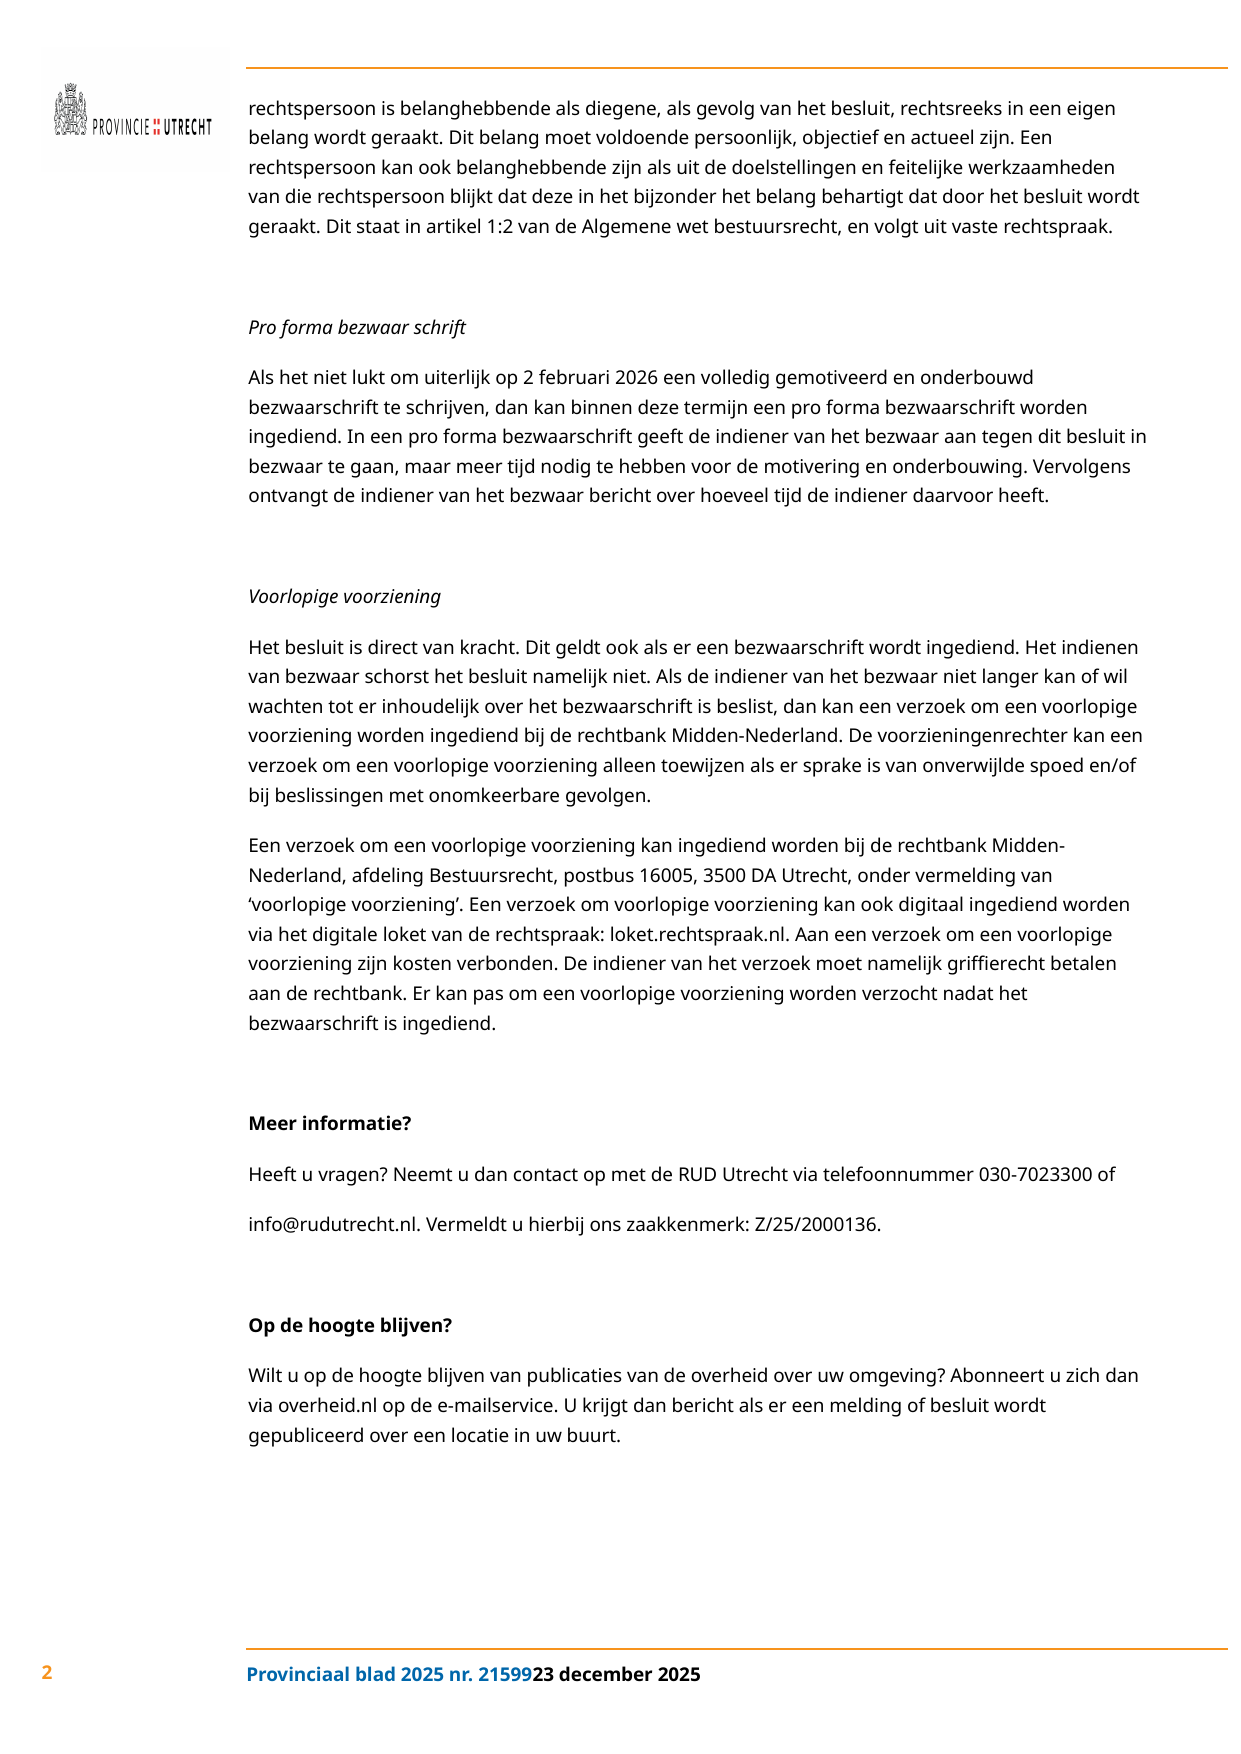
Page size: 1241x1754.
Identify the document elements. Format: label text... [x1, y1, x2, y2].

text Meer informatie? [248, 1111, 1152, 1136]
text Wilt u op de hoogte blijven van publicaties van de overheid over uw omgeving? Abonneert u zich dan via overheid.nl op de e-mailservice. U krijgt dan bericht als er een melding of besluit wordt gepubliceerd over een locatie in uw buurt. [248, 1363, 1152, 1448]
text Als het niet lukt om uiterlijk op 2 februari 2026 een volledig gemotiveerd en onderbouwd bezwaarschrift te schrijven, dan kan binnen deze termijn een pro forma bezwaarschrift worden ingediend. In een pro forma bezwaarschrift geeft de indiener van het bezwaar aan tegen dit besluit in bezwaar te gaan, maar meer tijd nodig te hebben voor de motivering en onderbouwing. Vervolgens ontvangt de indiener van het bezwaar bericht over hoeveel tijd de indiener daarvoor heeft. [248, 364, 1152, 508]
text info@rudutrecht.nl. Vermeldt u hierbij ons zaakkenmerk: Z/25/2000136. [248, 1211, 1152, 1237]
text Het besluit is direct van kracht. Dit geldt ook als er een bezwaarschrift wordt ingediend. Het indienen van bezwaar schorst het besluit namelijk niet. Als de indiener van het bezwaar niet langer kan of wil wachten tot er inhoudelijk over het bezwaarschrift is beslist, dan kan een verzoek om een voorlopige voorziening worden ingediend bij de rechtbank Midden-Nederland. De voorzieningenrechter kan een verzoek om een voorlopige voorziening alleen toewijzen als er sprake is van onverwijlde spoed en/of bij beslissingen met onomkeerbare gevolgen. [248, 634, 1152, 808]
text rechtspersoon is belanghebbende als diegene, als gevolg van het besluit, rechtsreeks in een eigen belang wordt geraakt. Dit belang moet voldoende persoonlijk, objectief en actueel zijn. Een rechtspersoon kan ook belanghebbende zijn als uit de doelstellingen en feitelijke werkzaamheden van die rechtspersoon blijkt dat deze in het bijzonder het belang behartigt dat door het besluit wordt geraakt. Dit staat in artikel 1:2 van de Algemene wet bestuursrecht, en volgt uit vaste rechtspraak. [248, 95, 1152, 239]
text Pro forma bezwaar schrift [248, 314, 1152, 340]
text Heeft u vragen? Neemt u dan contact op met de RUD Utrecht via telefoonnummer 030-7023300 of [248, 1161, 1152, 1187]
text Voorlopige voorziening [248, 583, 1152, 609]
text Op de hoogte blijven? [248, 1312, 1152, 1338]
picture [41, 47, 231, 172]
text Een verzoek om een voorlopige voorziening kan ingediend worden bij de rechtbank Midden-Nederland, afdeling Bestuursrecht, postbus 16005, 3500 DA Utrecht, onder vermelding van ‘voorlopige voorziening’. Een verzoek om voorlopige voorziening kan ook digitaal ingediend worden via het digitale loket van de rechtspraak: loket.rechtspraak.nl. Aan een verzoek om een voorlopige voorziening zijn kosten verbonden. De indiener van het verzoek moet namelijk griffierecht betalen aan de rechtbank. Er kan pas om een voorlopige voorziening worden verzocht nadat het bezwaarschrift is ingediend. [248, 832, 1152, 1036]
